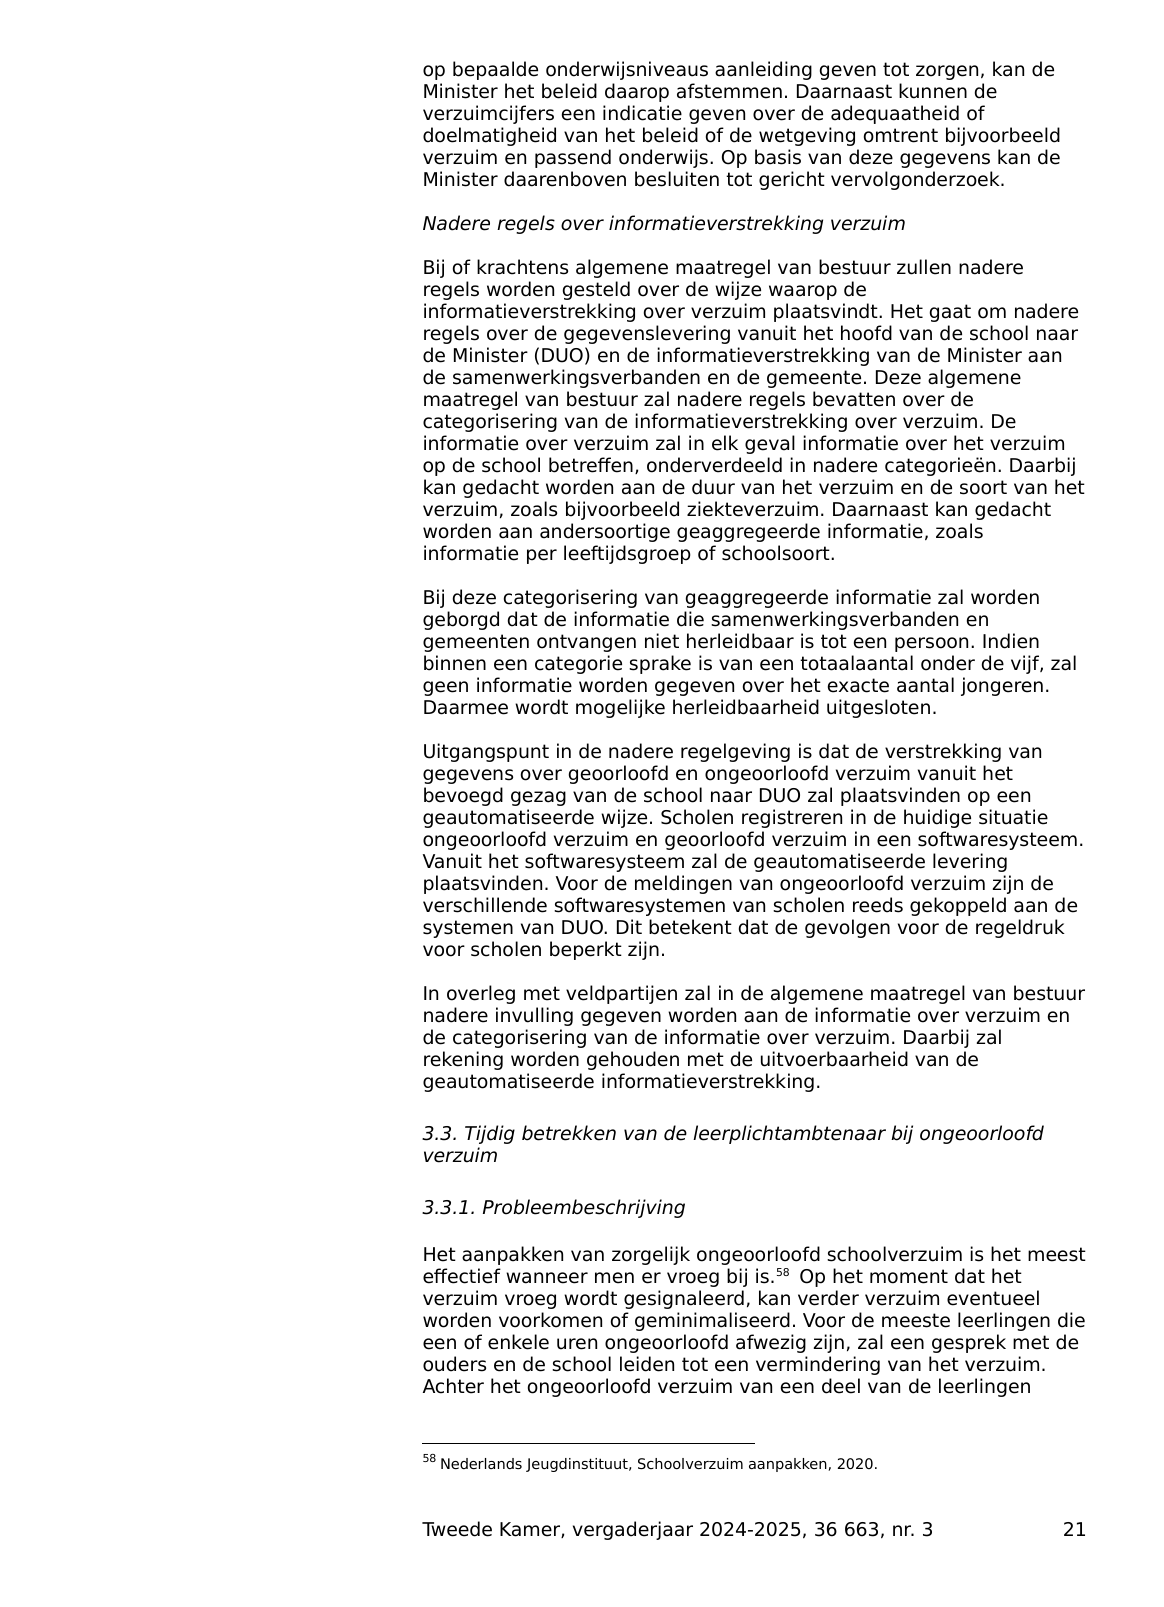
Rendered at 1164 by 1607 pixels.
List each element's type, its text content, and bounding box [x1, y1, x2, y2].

text Bij deze categorisering van geaggregeerde informatie zal worden geborgd dat de informatie die samenwerkingsverbanden en gemeenten ontvangen niet herleidbaar is tot een persoon. Indien binnen een categorie sprake is van een totaalaantal onder de vijf, zal geen informatie worden gegeven over het exacte aantal jongeren. Daarmee wordt mogelijke herleidbaarheid uitgesloten. [422, 587, 1087, 719]
text Bij of krachtens algemene maatregel van bestuur zullen nadere regels worden gesteld over de wijze waarop de informatieverstrekking over verzuim plaatsvindt. Het gaat om nadere regels over de gegevenslevering vanuit het hoofd van de school naar de Minister (DUO) en de informatieverstrekking van de Minister aan de samenwerkingsverbanden en de gemeente. Deze algemene maatregel van bestuur zal nadere regels bevatten over de categorisering van de informatieverstrekking over verzuim. De informatie over verzuim zal in elk geval informatie over het verzuim op de school betreffen, onderverdeeld in nadere categorieën. Daarbij kan gedacht worden aan de duur van het verzuim en de soort van het verzuim, zoals bijvoorbeeld ziekteverzuim. Daarnaast kan gedacht worden aan andersoortige geaggregeerde informatie, zoals informatie per leeftijdsgroep of schoolsoort. [422, 257, 1087, 565]
text op bepaalde onderwijsniveaus aanleiding geven tot zorgen, kan de Minister het beleid daarop afstemmen. Daarnaast kunnen de verzuimcijfers een indicatie geven over de adequaatheid of doelmatigheid van het beleid of de wetgeving omtrent bijvoorbeeld verzuim en passend onderwijs. Op basis van deze gegevens kan de Minister daarenboven besluiten tot gericht vervolgonderzoek. [422, 59, 1087, 191]
text Nederlands Jeugdinstituut, Schoolverzuim aanpakken, 2020. [422, 1452, 1087, 1474]
subtitle 3.3.1. Probleembeschrijving [422, 1197, 1087, 1219]
text Uitgangspunt in de nadere regelgeving is dat de verstrekking van gegevens over geoorloofd en ongeoorloofd verzuim vanuit het bevoegd gezag van de school naar DUO zal plaatsvinden op een geautomatiseerde wijze. Scholen registreren in de huidige situatie ongeoorloofd verzuim en geoorloofd verzuim in een softwaresysteem. Vanuit het softwaresysteem zal de geautomatiseerde levering plaatsvinden. Voor de meldingen van ongeoorloofd verzuim zijn de verschillende softwaresystemen van scholen reeds gekoppeld aan de systemen van DUO. Dit betekent dat de gevolgen voor de regeldruk voor scholen beperkt zijn. [422, 741, 1087, 961]
text In overleg met veldpartijen zal in de algemene maatregel van bestuur nadere invulling gegeven worden aan de informatie over verzuim en de categorisering van de informatie over verzuim. Daarbij zal rekening worden gehouden met de uitvoerbaarheid van de geautomatiseerde informatieverstrekking. [422, 983, 1087, 1093]
subtitle Nadere regels over informatieverstrekking verzuim [422, 213, 1087, 235]
subtitle 3.3. Tijdig betrekken van de leerplichtambtenaar bij ongeoorloofd verzuim [422, 1123, 1087, 1167]
text Het aanpakken van zorgelijk ongeoorloofd schoolverzuim is het meest effectief wanneer men er vroeg bij is. Op het moment dat het verzuim vroeg wordt gesignaleerd, kan verder verzuim eventueel worden voorkomen of geminimaliseerd. Voor de meeste leerlingen die een of enkele uren ongeoorloofd afwezig zijn, zal een gesprek met de ouders en de school leiden tot een vermindering van het verzuim. Achter het ongeoorloofd verzuim van een deel van de leerlingen [422, 1244, 1087, 1398]
